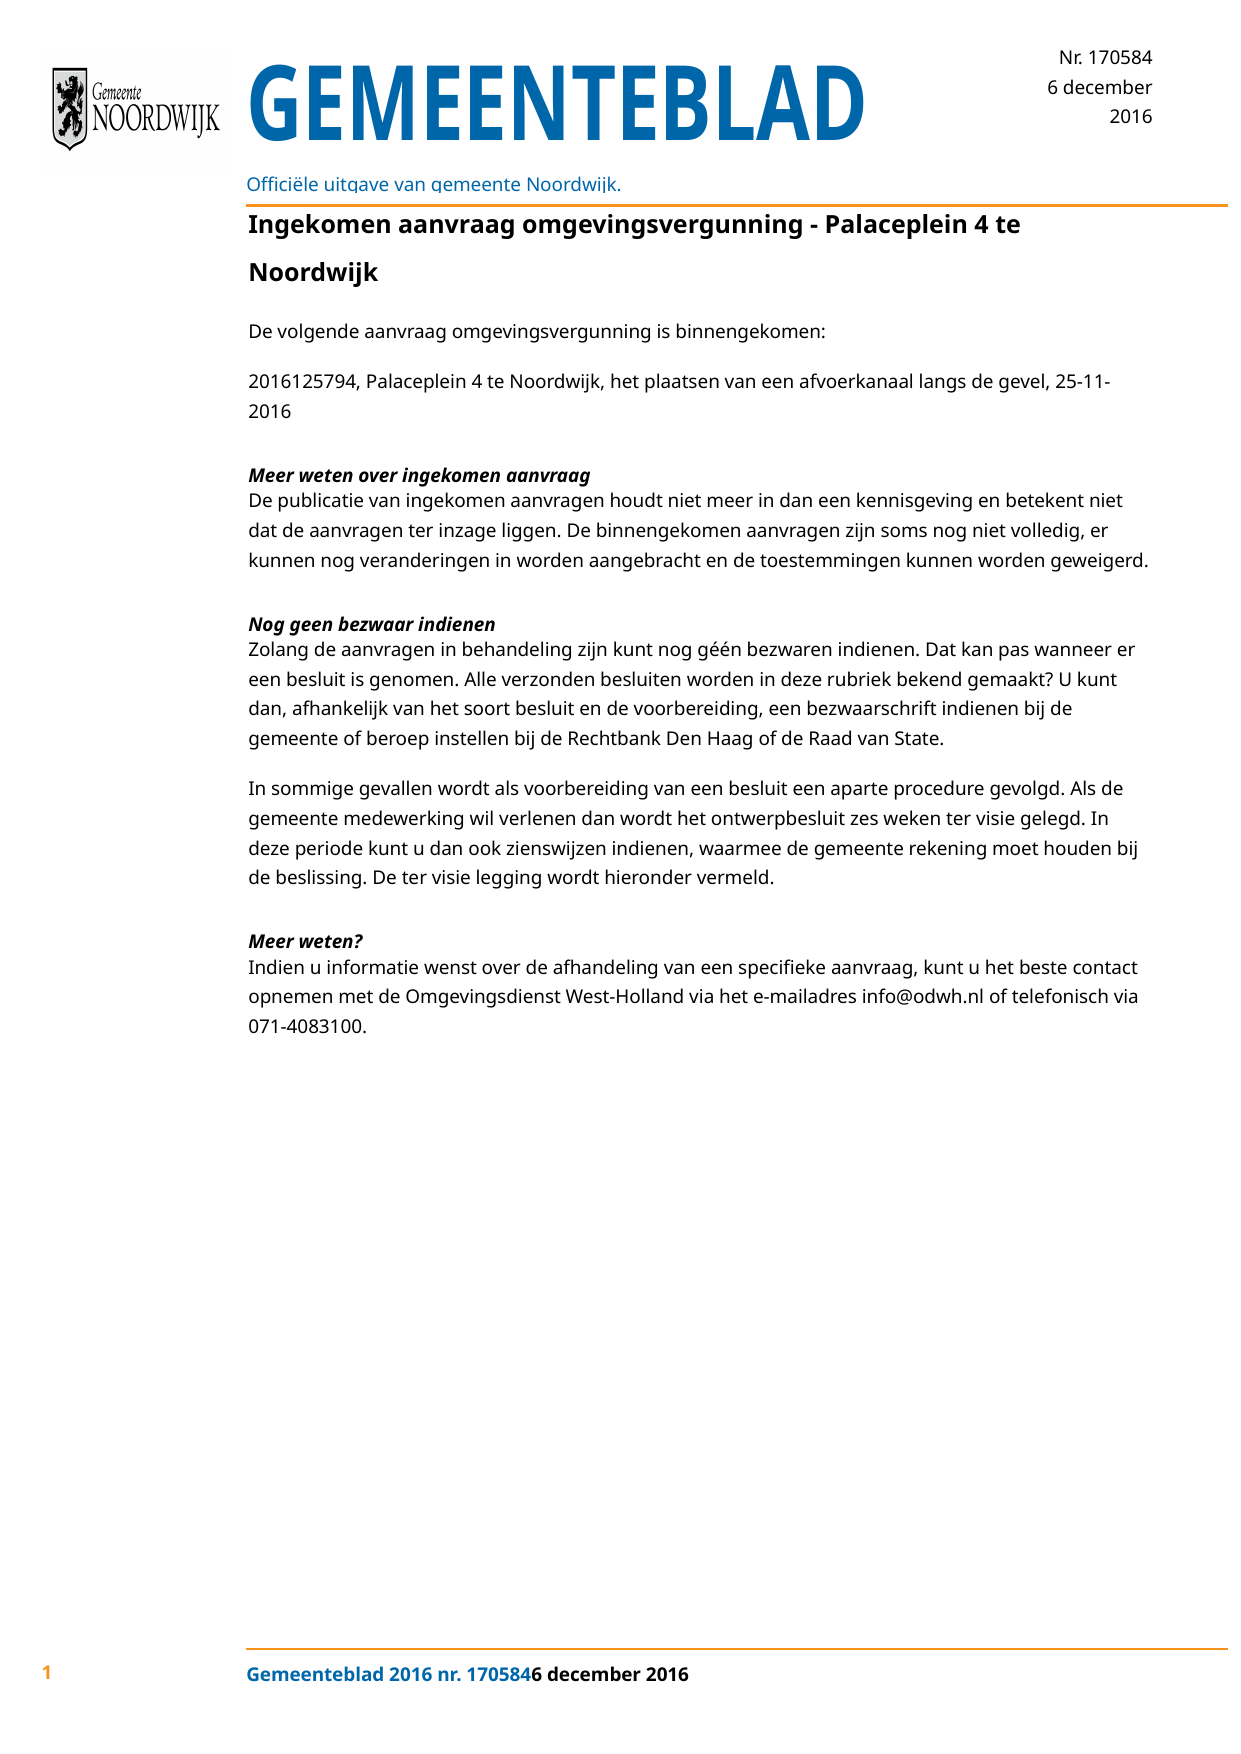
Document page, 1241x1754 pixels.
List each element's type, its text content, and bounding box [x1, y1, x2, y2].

text In sommige gevallen wordt als voorbereiding van een besluit een aparte procedure gevolgd. Als de gemeente medewerking wil verlenen dan wordt het ontwerpbesluit zes weken ter visie gelegd. In deze periode kunt u dan ook zienswijzen indienen, waarmee de gemeente rekening moet houden bij de beslissing. De ter visie legging wordt hieronder vermeld. [248, 776, 1152, 890]
text Nog geen bezwaar indienen [248, 611, 1152, 636]
text Ingekomen aanvraag omgevingsvergunning - Palaceplein 4 te Noordwijk [248, 207, 1152, 288]
text Meer weten over ingekomen aanvraag [248, 462, 1152, 488]
text Zolang de aanvragen in behandeling zijn kunt nog géén bezwaren indienen. Dat kan pas wanneer er een besluit is genomen. Alle verzonden besluiten worden in deze rubriek bekend gemaakt? U kunt dan, afhankelijk van het soort besluit en de voorbereiding, een bezwaarschrift indienen bij de gemeente of beroep instellen bij de Rechtbank Den Haag of de Raad van State. [248, 636, 1152, 751]
text De volgende aanvraag omgevingsvergunning is binnengekomen: [248, 318, 1152, 344]
picture [41, 47, 231, 172]
text 2016125794, Palaceplein 4 te Noordwijk, het plaatsen van een afvoerkanaal langs de gevel, 25-11-2016 [248, 368, 1152, 424]
text Indien u informatie wenst over de afhandeling van een specifieke aanvraag, kunt u het beste contact opnemen met de Omgevingsdienst West-Holland via het e-mailadres info@odwh.nl of telefonisch via 071-4083100. [248, 954, 1152, 1039]
text Meer weten? [248, 928, 1152, 954]
text De publicatie van ingekomen aanvragen houdt niet meer in dan een kennisgeving en betekent niet dat de aanvragen ter inzage liggen. De binnengekomen aanvragen zijn soms nog niet volledig, er kunnen nog veranderingen in worden aangebracht en de toestemmingen kunnen worden geweigerd. [248, 488, 1152, 572]
